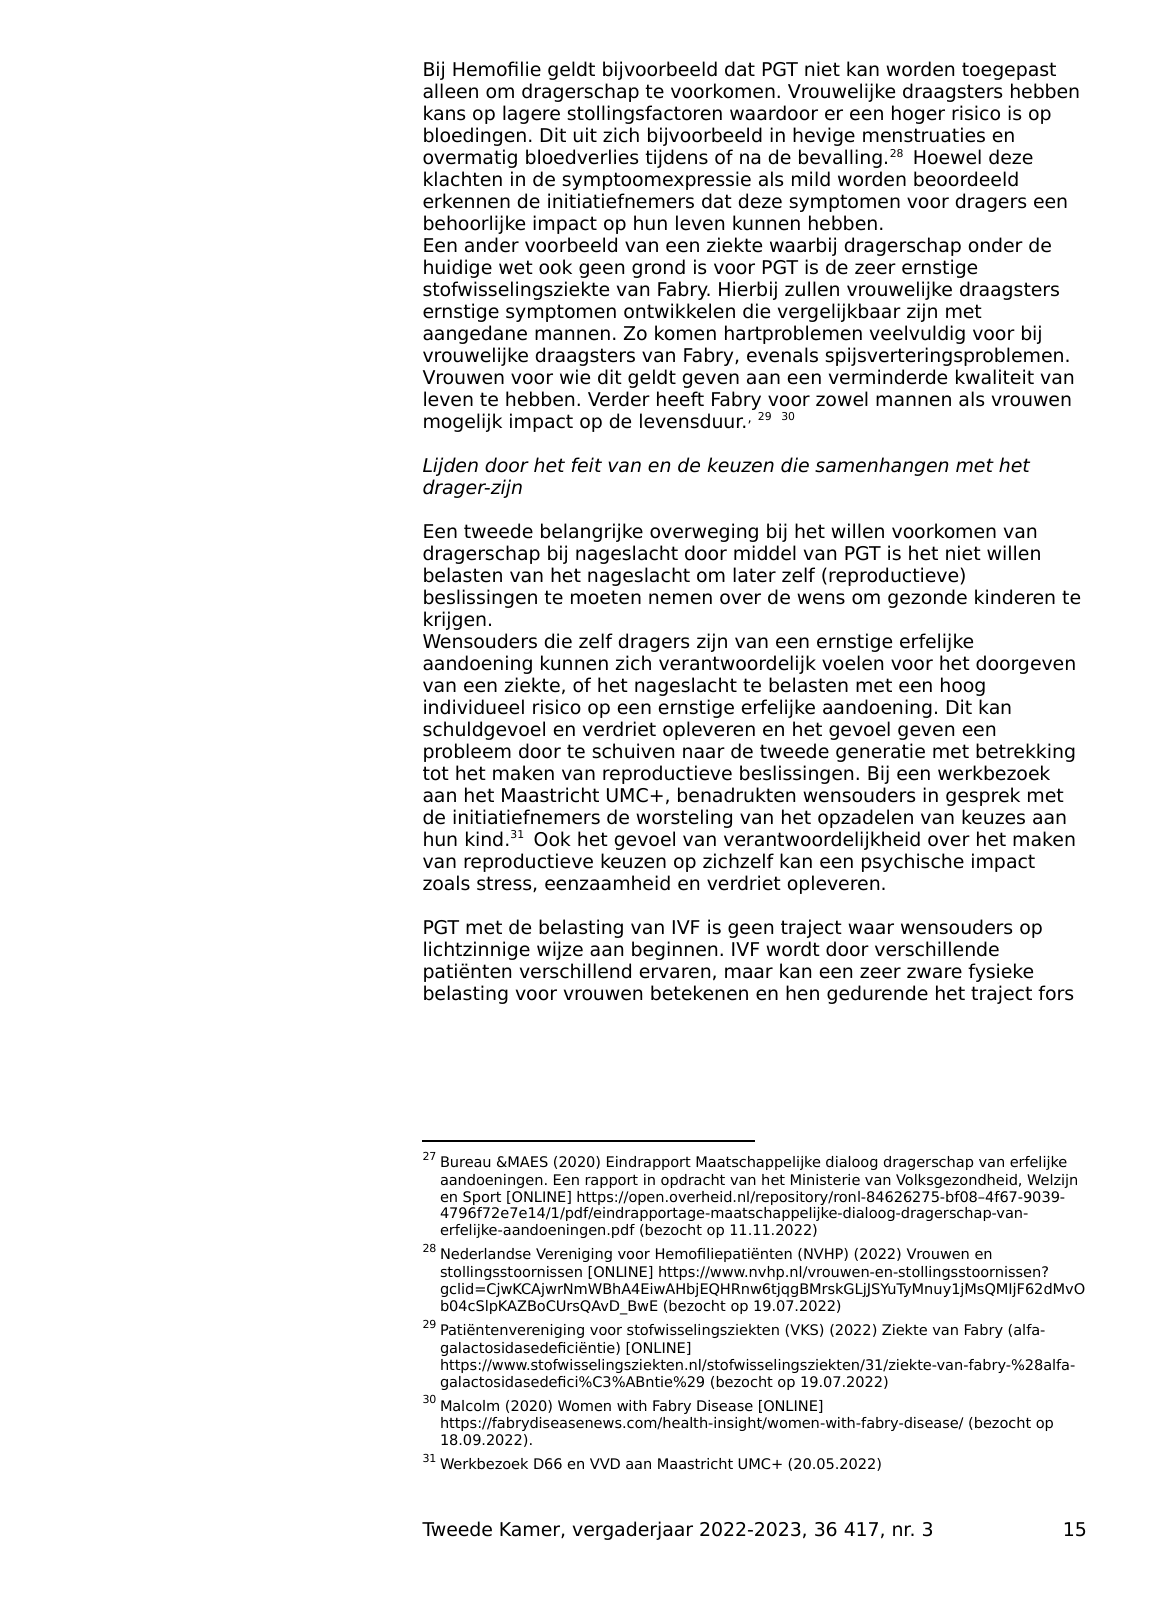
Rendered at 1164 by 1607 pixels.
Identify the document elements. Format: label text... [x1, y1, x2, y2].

text Bureau &MAES (2020) Eindrapport Maatschappelijke dialoog dragerschap van erfelijke aandoeningen. Een rapport in opdracht van het Ministerie van Volksgezondheid, Welzijn en Sport [ONLINE] https://open.overheid.nl/repository/ronl-84626275-bf08–4f67-9039-4796f72e7e14/1/pdf/eindrapportage-maatschappelijke-dialoog-dragerschap-van-erfelijke-aandoeningen.pdf (bezocht op 11.11.2022) [422, 1150, 1087, 1239]
text Een tweede belangrijke overweging bij het willen voorkomen van dragerschap bij nageslacht door middel van PGT is het niet willen belasten van het nageslacht om later zelf (reproductieve) beslissingen te moeten nemen over de wens om gezonde kinderen te krijgen. [422, 521, 1087, 631]
text PGT met de belasting van IVF is geen traject waar wensouders op lichtzinnige wijze aan beginnen. IVF wordt door verschillende patiënten verschillend ervaren, maar kan een zeer zware fysieke belasting voor vrouwen betekenen en hen gedurende het traject fors [422, 917, 1087, 1005]
text Malcolm (2020) Women with Fabry Disease [ONLINE] https://fabrydiseasenews.com/health-insight/women-with-fabry-disease/ (bezocht op 18.09.2022). [422, 1393, 1087, 1449]
text Wensouders die zelf dragers zijn van een ernstige erfelijke aandoening kunnen zich verantwoordelijk voelen voor het doorgeven van een ziekte, of het nageslacht te belasten met een hoog individueel risico op een ernstige erfelijke aandoening. Dit kan schuldgevoel en verdriet opleveren en het gevoel geven een probleem door te schuiven naar de tweede generatie met betrekking tot het maken van reproductieve beslissingen. Bij een werkbezoek aan het Maastricht UMC+, benadrukten wensouders in gesprek met de initiatiefnemers de worsteling van het opzadelen van keuzes aan hun kind. Ook het gevoel van verantwoordelijkheid over het maken van reproductieve keuzen op zichzelf kan een psychische impact zoals stress, eenzaamheid en verdriet opleveren. [422, 631, 1087, 895]
text Werkbezoek D66 en VVD aan Maastricht UMC+ (20.05.2022) [422, 1452, 1087, 1474]
text Een ander voorbeeld van een ziekte waarbij dragerschap onder de huidige wet ook geen grond is voor PGT is de zeer ernstige stofwisselingsziekte van Fabry. Hierbij zullen vrouwelijke draagsters ernstige symptomen ontwikkelen die vergelijkbaar zijn met aangedane mannen. Zo komen hartproblemen veelvuldig voor bij vrouwelijke draagsters van Fabry, evenals spijsverteringsproblemen. Vrouwen voor wie dit geldt geven aan een verminderde kwaliteit van leven te hebben. Verder heeft Fabry voor zowel mannen als vrouwen mogelijk impact op de levensduur., [422, 235, 1087, 433]
subtitle Lijden door het feit van en de keuzen die samenhangen met het drager-zijn [422, 455, 1087, 499]
text Bij Hemofilie geldt bijvoorbeeld dat PGT niet kan worden toegepast alleen om dragerschap te voorkomen. Vrouwelijke draagsters hebben kans op lagere stollingsfactoren waardoor er een hoger risico is op bloedingen. Dit uit zich bijvoorbeeld in hevige menstruaties en overmatig bloedverlies tijdens of na de bevalling. Hoewel deze klachten in de symptoomexpressie als mild worden beoordeeld erkennen de initiatiefnemers dat deze symptomen voor dragers een behoorlijke impact op hun leven kunnen hebben. [422, 59, 1087, 235]
text Patiëntenvereniging voor stofwisselingsziekten (VKS) (2022) Ziekte van Fabry (alfa-galactosidasedeficiëntie) [ONLINE] https://www.stofwisselingsziekten.nl/stofwisselingsziekten/31/ziekte-van-fabry-%28alfa-galactosidasedefici%C3%ABntie%29 (bezocht op 19.07.2022) [422, 1318, 1087, 1391]
text Nederlandse Vereniging voor Hemofiliepatiënten (NVHP) (2022) Vrouwen en stollingsstoornissen [ONLINE] https://www.nvhp.nl/vrouwen-en-stollingsstoornissen?gclid=CjwKCAjwrNmWBhA4EiwAHbjEQHRnw6tjqgBMrskGLjJSYuTyMnuy1jMsQMIjF62dMvOb04cSlpKAZBoCUrsQAvD_BwE (bezocht op 19.07.2022) [422, 1242, 1087, 1315]
